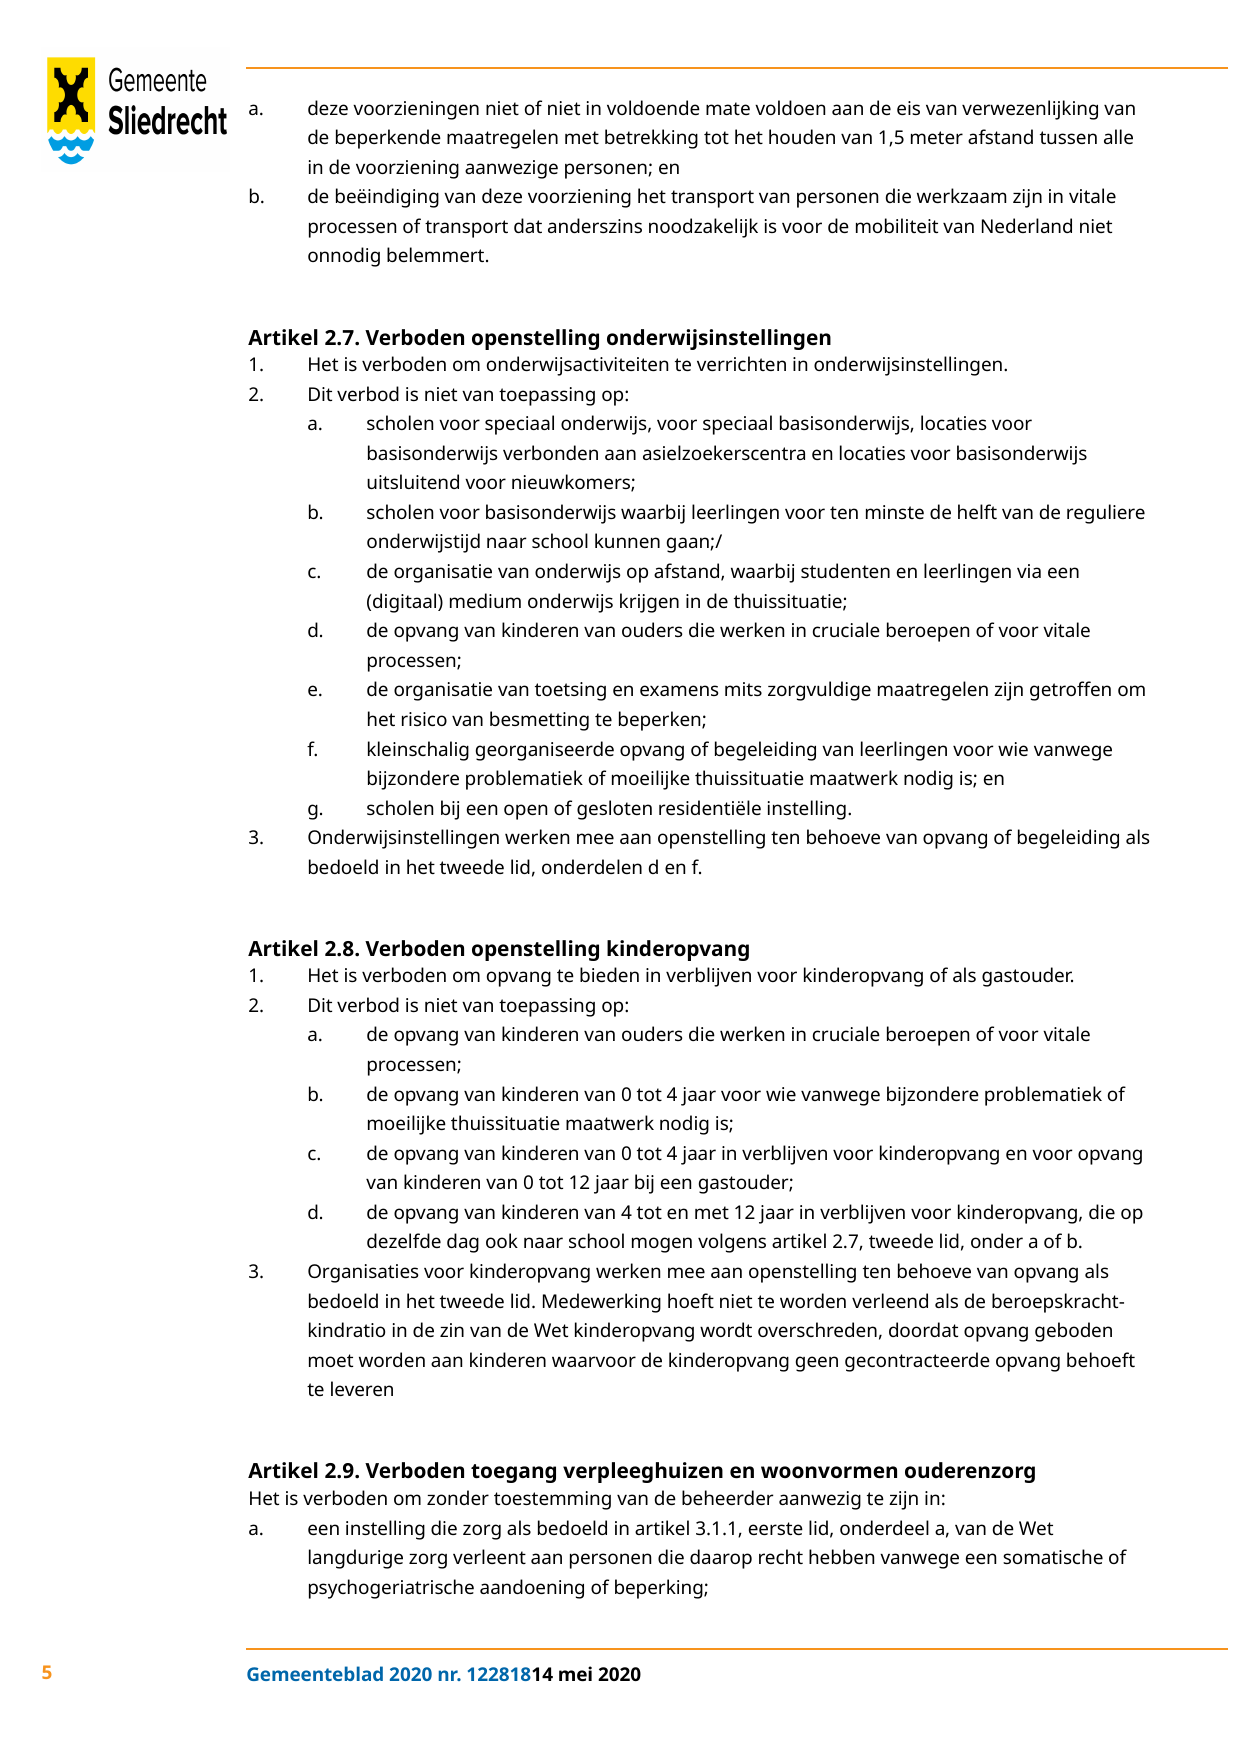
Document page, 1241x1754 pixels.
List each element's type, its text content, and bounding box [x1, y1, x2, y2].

list Organisaties voor kinderopvang werken mee aan openstelling ten behoeve van opvang als bedoeld in het tweede lid. Medewerking hoeft niet te worden verleend als de beroepskracht-kindratio in de zin van de Wet kinderopvang wordt overschreden, doordat opvang geboden moet worden aan kinderen waarvoor de kinderopvang geen gecontracteerde opvang behoeft te leveren [248, 1258, 1152, 1402]
picture [41, 47, 231, 172]
text Artikel 2.7. Verboden openstelling onderwijsinstellingen [248, 323, 1152, 351]
list de opvang van kinderen van 0 tot 4 jaar in verblijven voor kinderopvang en voor opvang van kinderen van 0 tot 12 jaar bij een gastouder; [307, 1140, 1152, 1195]
list de beëindiging van deze voorziening het transport van personen die werkzaam zijn in vitale processen of transport dat anderszins noodzakelijk is voor de mobiliteit van Nederland niet onnodig belemmert. [248, 183, 1152, 268]
list kleinschalig georganiseerde opvang of begeleiding van leerlingen voor wie vanwege bijzondere problematiek of moeilijke thuissituatie maatwerk nodig is; en [307, 736, 1152, 791]
list de opvang van kinderen van ouders die werken in cruciale beroepen of voor vitale processen; [307, 1022, 1152, 1077]
text Het is verboden om zonder toestemming van de beheerder aanwezig te zijn in: [248, 1485, 1152, 1511]
list Het is verboden om opvang te bieden in verblijven voor kinderopvang of als gastouder. [248, 962, 1152, 988]
list scholen bij een open of gesloten residentiële instelling. [307, 795, 1152, 821]
list Onderwijsinstellingen werken mee aan openstelling ten behoeve van opvang of begeleiding als bedoeld in het tweede lid, onderdelen d en f. [248, 824, 1152, 880]
list de opvang van kinderen van 4 tot en met 12 jaar in verblijven voor kinderopvang, die op dezelfde dag ook naar school mogen volgens artikel 2.7, tweede lid, onder a of b. [307, 1199, 1152, 1254]
list scholen voor basisonderwijs waarbij leerlingen voor ten minste de helft van de reguliere onderwijstijd naar school kunnen gaan;/ [307, 499, 1152, 554]
list deze voorzieningen niet of niet in voldoende mate voldoen aan de eis van verwezenlijking van de beperkende maatregelen met betrekking tot het houden van 1,5 meter afstand tussen alle in de voorziening aanwezige personen; en [248, 95, 1152, 180]
text Artikel 2.9. Verboden toegang verpleeghuizen en woonvormen ouderenzorg [248, 1457, 1152, 1485]
text Artikel 2.8. Verboden openstelling kinderopvang [248, 934, 1152, 962]
list de organisatie van toetsing en examens mits zorgvuldige maatregelen zijn getroffen om het risico van besmetting te beperken; [307, 677, 1152, 732]
list Dit verbod is niet van toepassing op: [248, 381, 1152, 406]
list de opvang van kinderen van 0 tot 4 jaar voor wie vanwege bijzondere problematiek of moeilijke thuissituatie maatwerk nodig is; [307, 1081, 1152, 1136]
list scholen voor speciaal onderwijs, voor speciaal basisonderwijs, locaties voor basisonderwijs verbonden aan asielzoekerscentra en locaties voor basisonderwijs uitsluitend voor nieuwkomers; [307, 410, 1152, 495]
list de opvang van kinderen van ouders die werken in cruciale beroepen of voor vitale processen; [307, 617, 1152, 673]
list Het is verboden om onderwijsactiviteiten te verrichten in onderwijsinstellingen. [248, 351, 1152, 377]
list een instelling die zorg als bedoeld in artikel 3.1.1, eerste lid, onderdeel a, van de Wet langdurige zorg verleent aan personen die daarop recht hebben vanwege een somatische of psychogeriatrische aandoening of beperking; [248, 1515, 1152, 1599]
list de organisatie van onderwijs op afstand, waarbij studenten en leerlingen via een (digitaal) medium onderwijs krijgen in de thuissituatie; [307, 558, 1152, 613]
list Dit verbod is niet van toepassing op: [248, 992, 1152, 1018]
